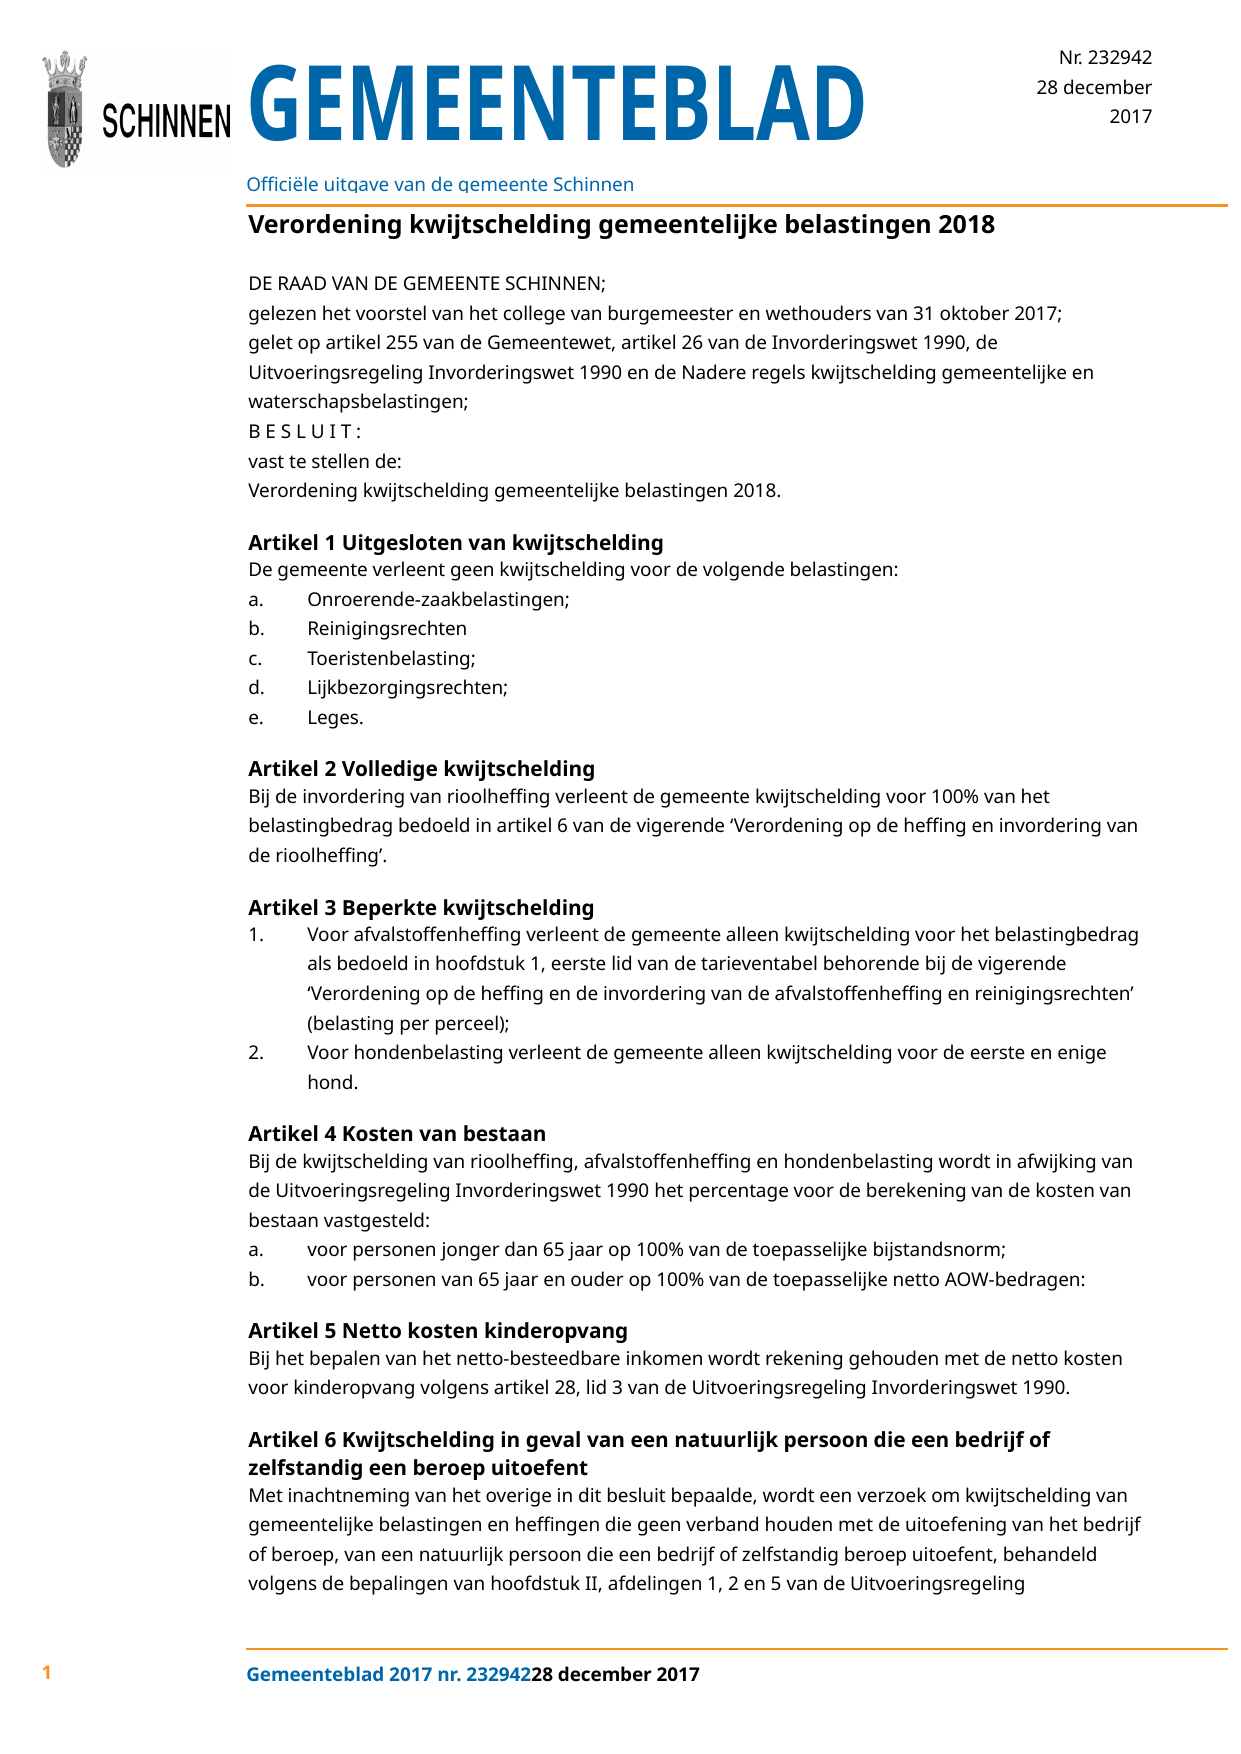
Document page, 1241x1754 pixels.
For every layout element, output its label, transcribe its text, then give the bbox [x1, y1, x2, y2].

text Verordening kwijtschelding gemeentelijke belastingen 2018 [248, 207, 1152, 241]
text vast te stellen de: [248, 448, 1152, 473]
text Artikel 4 Kosten van bestaan [248, 1119, 1152, 1148]
list voor personen van 65 jaar en ouder op 100% van de toepasselijke netto AOW-bedragen: [248, 1266, 1152, 1292]
list Reinigingsrechten [248, 615, 1152, 641]
text DE RAAD VAN DE GEMEENTE SCHINNEN; [248, 270, 1152, 296]
text Artikel 5 Netto kosten kinderopvang [248, 1317, 1152, 1345]
text gelet op artikel 255 van de Gemeentewet, artikel 26 van de Invorderingswet 1990, de Uitvoeringsregeling Invorderingswet 1990 en de Nadere regels kwijtschelding gemeentelijke en waterschapsbelastingen; [248, 329, 1152, 414]
text Artikel 6 Kwijtschelding in geval van een natuurlijk persoon die een bedrijf of zelfstandig een beroep uitoefent [248, 1425, 1152, 1482]
text Bij de kwijtschelding van rioolheffing, afvalstoffenheffing en hondenbelasting wordt in afwijking van de Uitvoeringsregeling Invorderingswet 1990 het percentage voor de berekening van de kosten van bestaan vastgesteld: [248, 1148, 1152, 1233]
text Bij het bepalen van het netto-besteedbare inkomen wordt rekening gehouden met de netto kosten voor kinderopvang volgens artikel 28, lid 3 van de Uitvoeringsregeling Invorderingswet 1990. [248, 1345, 1152, 1400]
picture [41, 47, 231, 172]
list Voor hondenbelasting verleent de gemeente alleen kwijtschelding voor de eerste en enige hond. [248, 1039, 1152, 1095]
list Voor afvalstoffenheffing verleent de gemeente alleen kwijtschelding voor het belastingbedrag als bedoeld in hoofdstuk 1, eerste lid van de tarieventabel behorende bij de vigerende ‘Verordening op de heffing en de invordering van de afvalstoffenheffing en reinigingsrechten’ (belasting per perceel); [248, 921, 1152, 1036]
text Artikel 3 Beperkte kwijtschelding [248, 893, 1152, 921]
list Toeristenbelasting; [248, 645, 1152, 671]
text Met inachtneming van het overige in dit besluit bepaalde, wordt een verzoek om kwijtschelding van gemeentelijke belastingen en heffingen die geen verband houden met de uitoefening van het bedrijf of beroep, van een natuurlijk persoon die een bedrijf of zelfstandig beroep uitoefent, behandeld volgens de bepalingen van hoofdstuk II, afdelingen 1, 2 en 5 van de Uitvoeringsregeling [248, 1482, 1152, 1596]
list Leges. [248, 704, 1152, 730]
text Artikel 2 Volledige kwijtschelding [248, 754, 1152, 783]
text De gemeente verleent geen kwijtschelding voor de volgende belastingen: [248, 556, 1152, 582]
text Bij de invordering van rioolheffing verleent de gemeente kwijtschelding voor 100% van het belastingbedrag bedoeld in artikel 6 van de vigerende ‘Verordening op de heffing en invordering van de rioolheffing’. [248, 783, 1152, 868]
list voor personen jonger dan 65 jaar op 100% van de toepasselijke bijstandsnorm; [248, 1237, 1152, 1262]
list Onroerende-zaakbelastingen; [248, 586, 1152, 612]
text Verordening kwijtschelding gemeentelijke belastingen 2018. [248, 477, 1152, 503]
text B E S L U I T : [248, 418, 1152, 444]
text Artikel 1 Uitgesloten van kwijtschelding [248, 528, 1152, 556]
text gelezen het voorstel van het college van burgemeester en wethouders van 31 oktober 2017; [248, 300, 1152, 326]
list Lijkbezorgingsrechten; [248, 674, 1152, 700]
